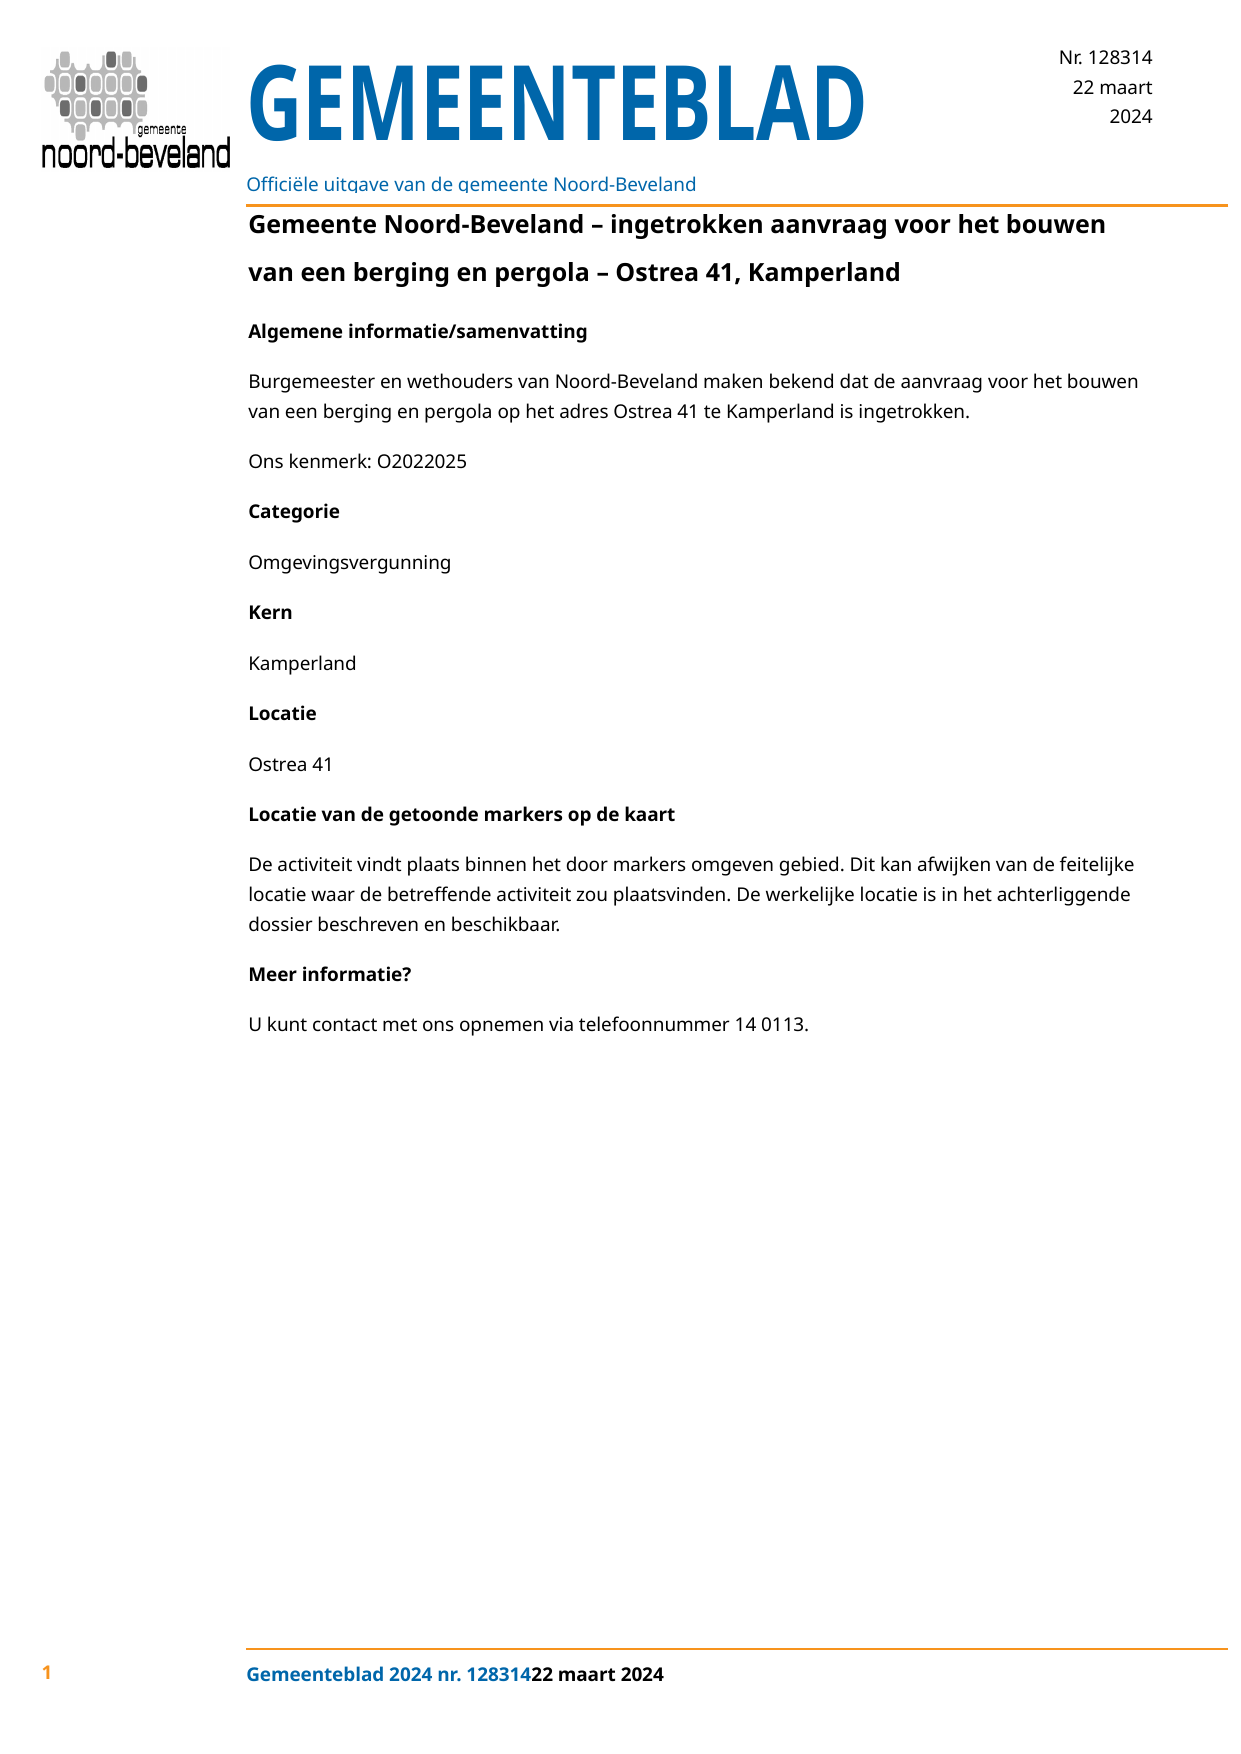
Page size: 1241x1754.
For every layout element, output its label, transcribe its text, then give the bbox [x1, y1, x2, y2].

text Locatie van de getoonde markers op de kaart [248, 801, 1152, 827]
text Kamperland [248, 650, 1152, 676]
text Gemeente Noord-Beveland – ingetrokken aanvraag voor het bouwen van een berging en pergola – Ostrea 41, Kamperland [248, 207, 1152, 288]
text Ostrea 41 [248, 751, 1152, 777]
text De activiteit vindt plaats binnen het door markers omgeven gebied. Dit kan afwijken van de feitelijke locatie waar de betreffende activiteit zou plaatsvinden. De werkelijke locatie is in het achterliggende dossier beschreven en beschikbaar. [248, 852, 1152, 937]
text Ons kenmerk: O2022025 [248, 448, 1152, 474]
text U kunt contact met ons opnemen via telefoonnummer 14 0113. [248, 1012, 1152, 1037]
text Burgemeester en wethouders van Noord-Beveland maken bekend dat de aanvraag voor het bouwen van een berging en pergola op het adres Ostrea 41 te Kamperland is ingetrokken. [248, 368, 1152, 424]
text Categorie [248, 499, 1152, 524]
picture [41, 47, 231, 172]
text Meer informatie? [248, 961, 1152, 987]
text Omgevingsvergunning [248, 549, 1152, 575]
text Locatie [248, 700, 1152, 726]
text Algemene informatie/samenvatting [248, 318, 1152, 344]
text Kern [248, 599, 1152, 625]
